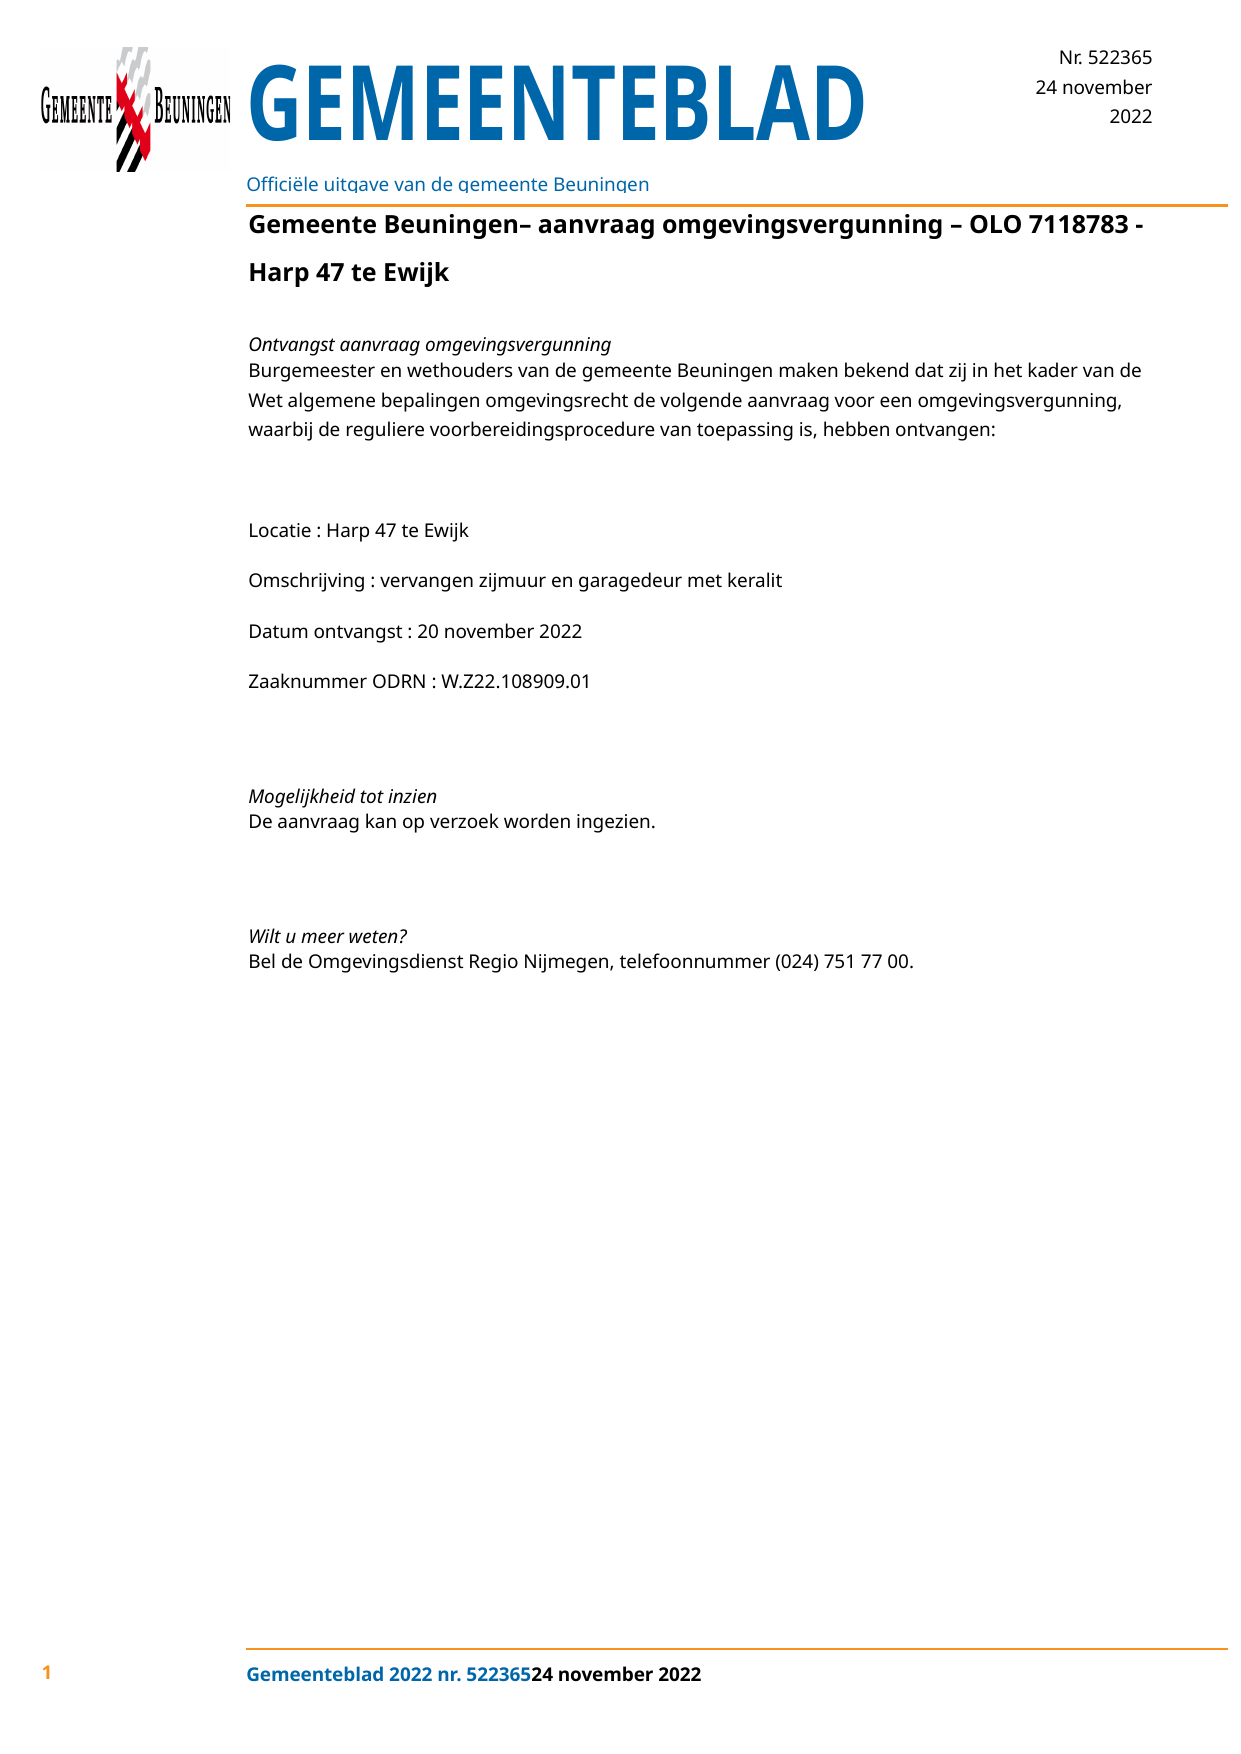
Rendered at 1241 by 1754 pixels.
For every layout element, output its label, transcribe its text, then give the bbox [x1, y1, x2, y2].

text Bel de Omgevingsdienst Regio Nijmegen, telefoonnummer (024) 751 77 00. [248, 949, 1152, 974]
text Zaaknummer ODRN : W.Z22.108909.01 [248, 668, 1152, 694]
text Wilt u meer weten? [248, 923, 1152, 949]
text Datum ontvangst : 20 november 2022 [248, 618, 1152, 644]
text Mogelijkheid tot inzien [248, 783, 1152, 808]
text Ontvangst aanvraag omgevingsvergunning [248, 331, 1152, 357]
text Gemeente Beuningen– aanvraag omgevingsvergunning – OLO 7118783 - Harp 47 te Ewijk [248, 207, 1152, 288]
text Omschrijving : vervangen zijmuur en garagedeur met keralit [248, 568, 1152, 593]
picture [41, 47, 231, 172]
text De aanvraag kan op verzoek worden ingezien. [248, 808, 1152, 834]
text Locatie : Harp 47 te Ewijk [248, 517, 1152, 543]
text Burgemeester en wethouders van de gemeente Beuningen maken bekend dat zij in het kader van de Wet algemene bepalingen omgevingsrecht de volgende aanvraag voor een omgevingsvergunning, waarbij de reguliere voorbereidingsprocedure van toepassing is, hebben ontvangen: [248, 357, 1152, 442]
